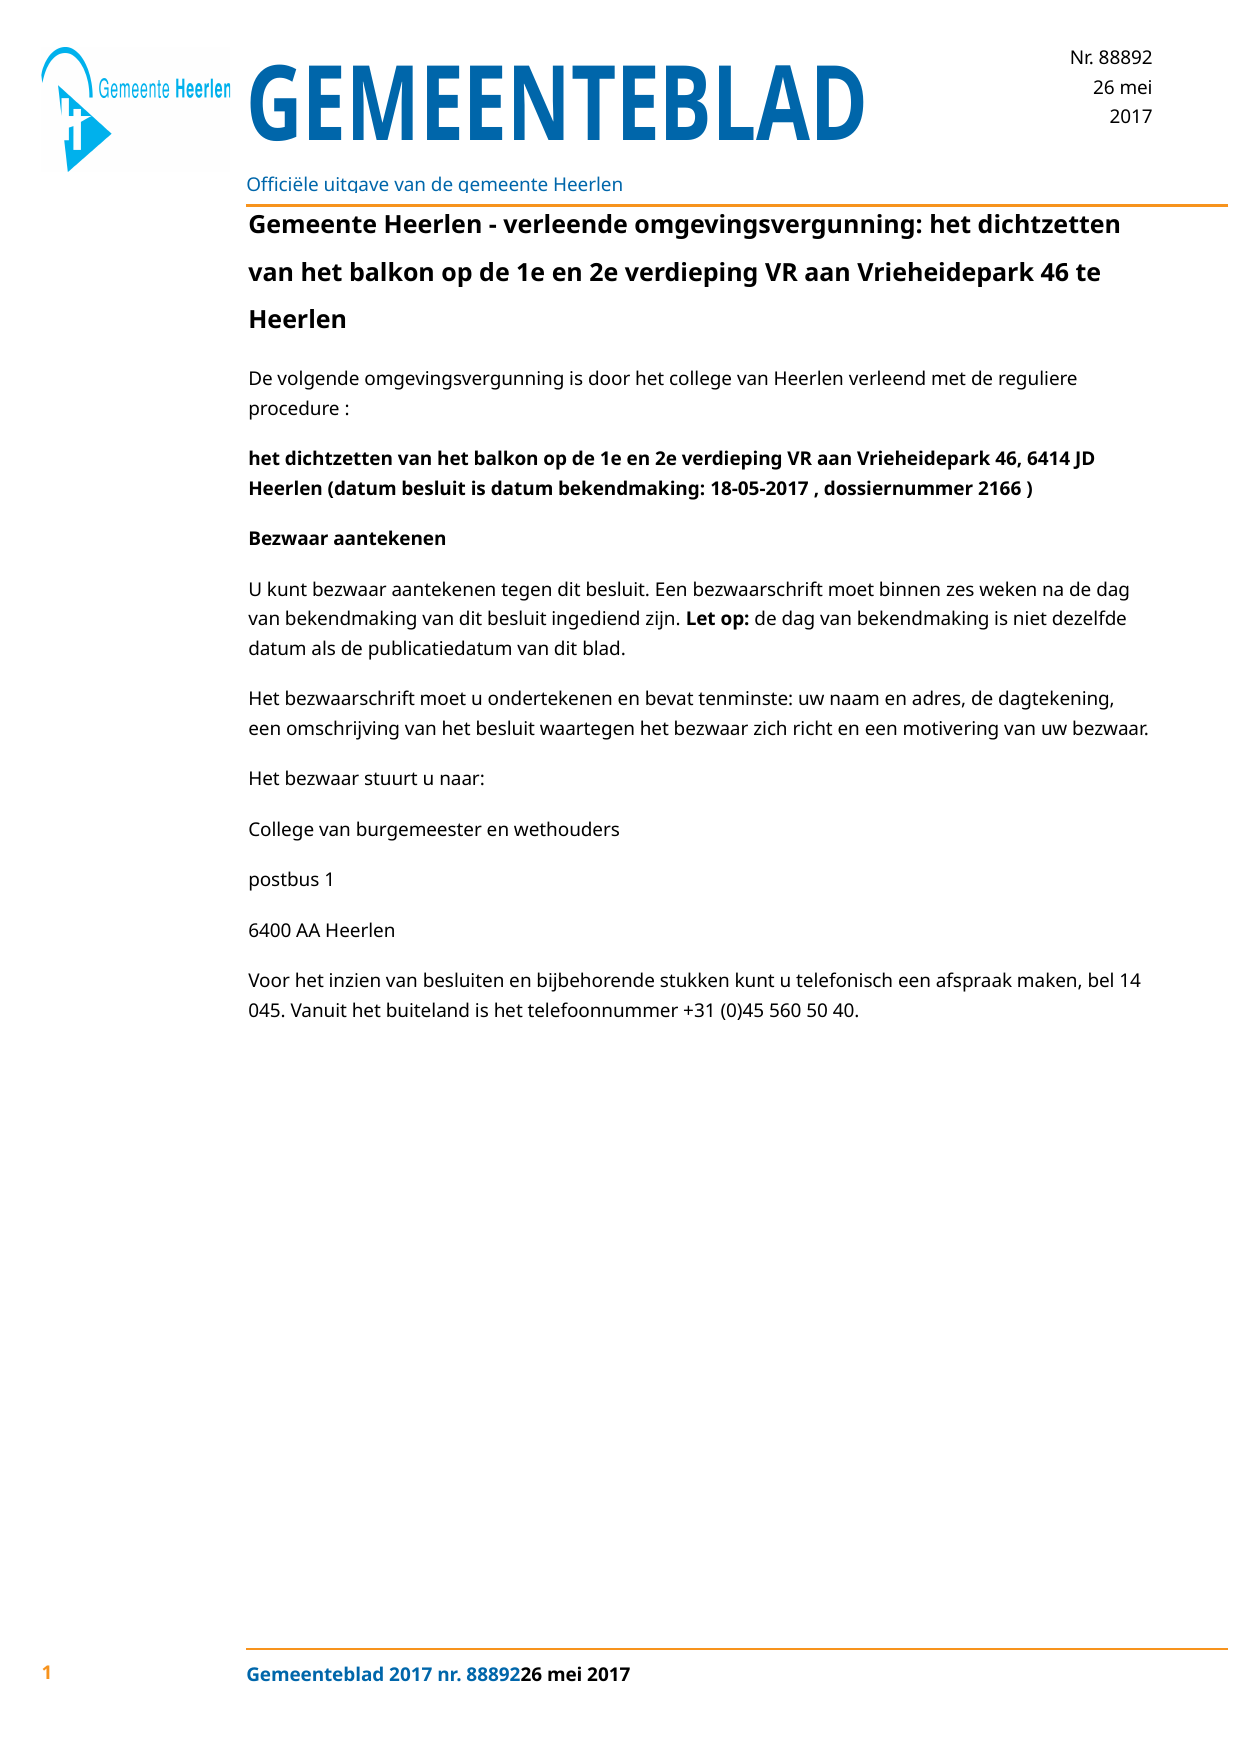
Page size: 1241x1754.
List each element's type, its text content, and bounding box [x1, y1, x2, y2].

text Bezwaar aantekenen [248, 526, 1152, 551]
text 6400 AA Heerlen [248, 917, 1152, 942]
picture [41, 47, 231, 172]
text postbus 1 [248, 866, 1152, 892]
text U kunt bezwaar aantekenen tegen dit besluit. Een bezwaarschrift moet binnen zes weken na de dag van bekendmaking van dit besluit ingediend zijn. Let op: de dag van bekendmaking is niet dezelfde datum als de publicatiedatum van dit blad. [248, 576, 1152, 661]
text Het bezwaar stuurt u naar: [248, 766, 1152, 791]
text College van burgemeester en wethouders [248, 816, 1152, 842]
text De volgende omgevingsvergunning is door het college van Heerlen verleend met de reguliere procedure : [248, 366, 1152, 421]
text Gemeente Heerlen - verleende omgevingsvergunning: het dichtzetten van het balkon op de 1e en 2e verdieping VR aan Vrieheidepark 46 te Heerlen [248, 207, 1152, 336]
picture [41, 47, 58, 70]
text het dichtzetten van het balkon op de 1e en 2e verdieping VR aan Vrieheidepark 46, 6414 JD Heerlen (datum besluit is datum bekendmaking: 18-05-2017 , dossiernummer 2166 ) [248, 446, 1152, 501]
text Het bezwaarschrift moet u ondertekenen en bevat tenminste: uw naam en adres, de dagtekening, een omschrijving van het besluit waartegen het bezwaar zich richt en een motivering van uw bezwaar. [248, 686, 1152, 741]
text Voor het inzien van besluiten en bijbehorende stukken kunt u telefonisch een afspraak maken, bel 14 045. Vanuit het buiteland is het telefoonnummer +31 (0)45 560 50 40. [248, 967, 1152, 1022]
